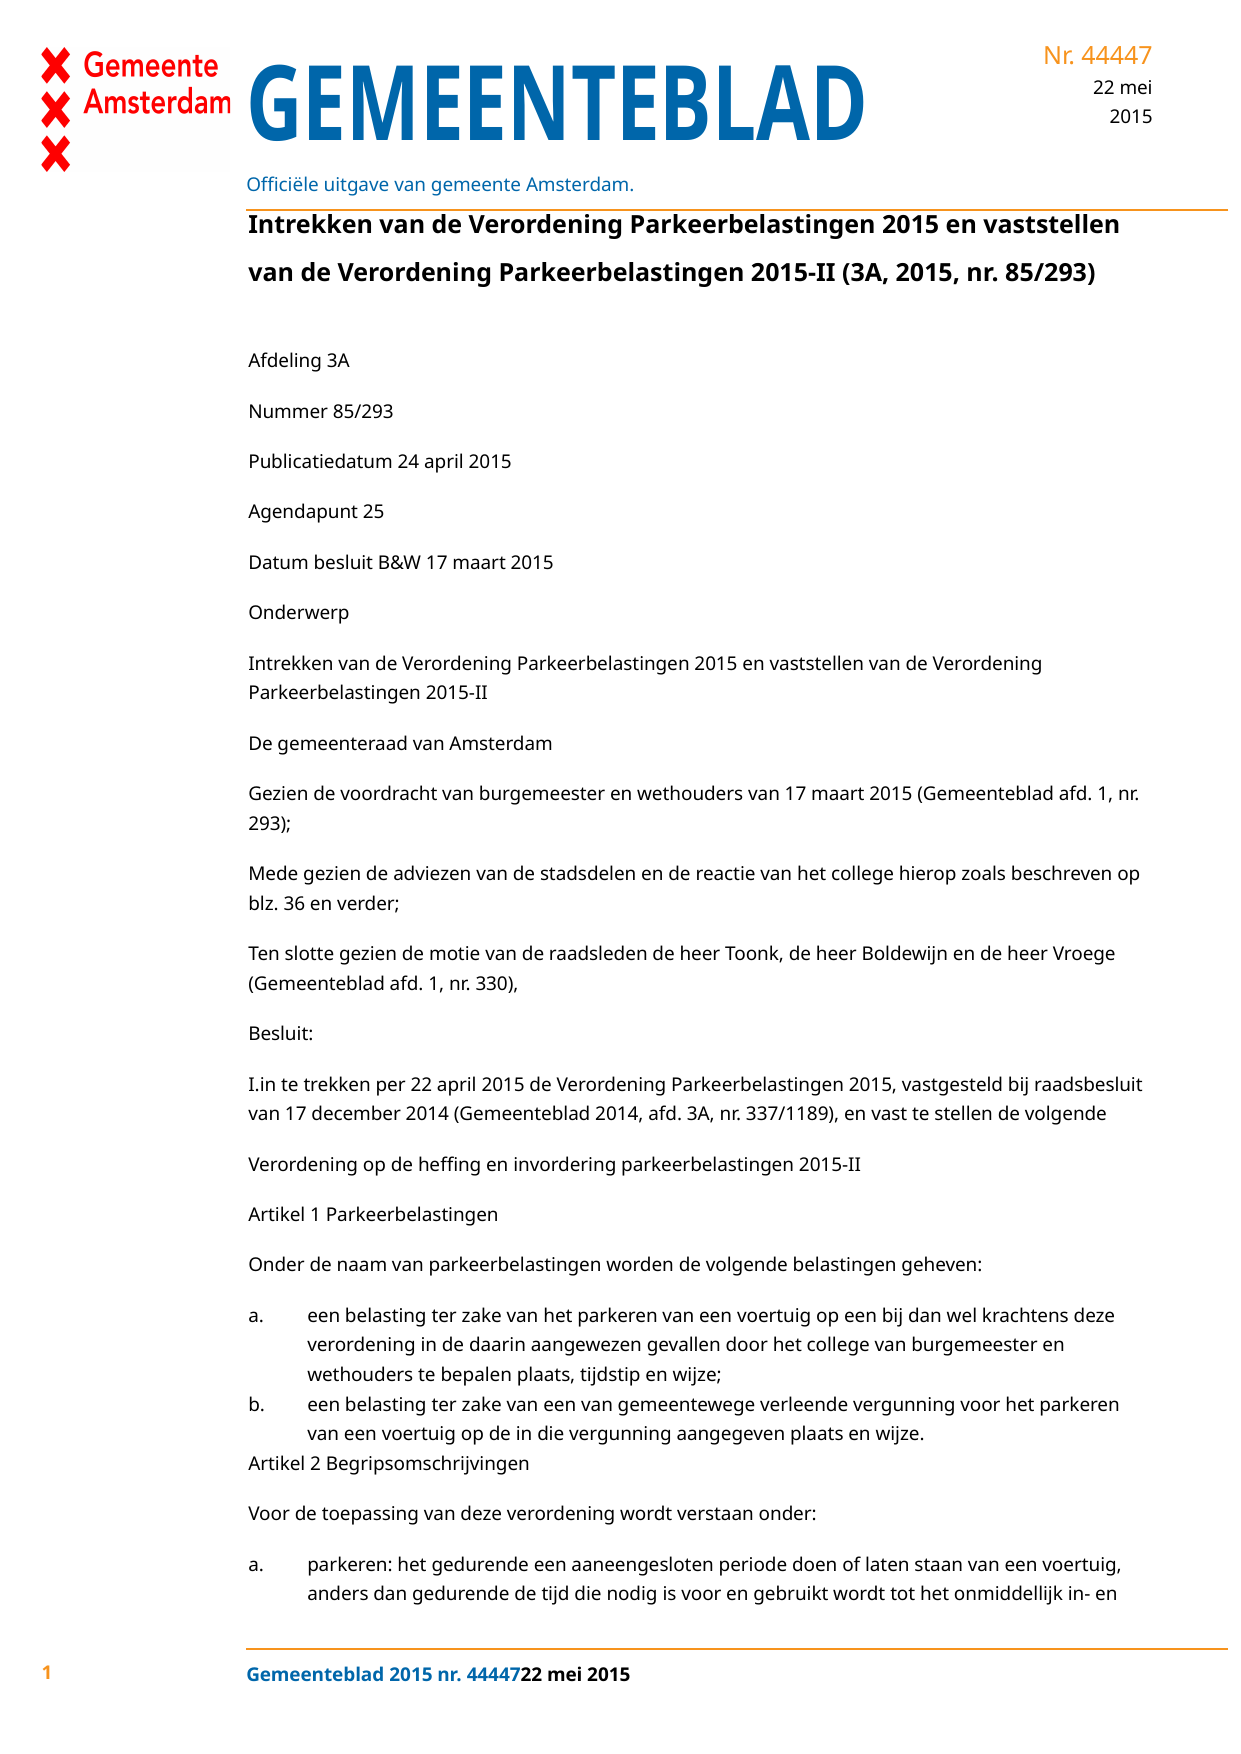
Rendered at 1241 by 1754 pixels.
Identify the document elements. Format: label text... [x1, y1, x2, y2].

picture [41, 47, 231, 172]
text Mede gezien de adviezen van de stadsdelen en de reactie van het college hierop zoals beschreven op blz. 36 en verder; [248, 860, 1152, 916]
text Onderwerp [248, 599, 1152, 625]
text Artikel 2 Begripsomschrijvingen [248, 1450, 1152, 1476]
text Besluit: [248, 1020, 1152, 1046]
text Datum besluit B&W 17 maart 2015 [248, 549, 1152, 575]
text Artikel 1 Parkeerbelastingen [248, 1201, 1152, 1227]
text De gemeenteraad van Amsterdam [248, 730, 1152, 756]
text Afdeling 3A [248, 347, 1152, 373]
text Onder de naam van parkeerbelastingen worden de volgende belastingen geheven: [248, 1252, 1152, 1277]
text Gezien de voordracht van burgemeester en wethouders van 17 maart 2015 (Gemeenteblad afd. 1, nr. 293); [248, 780, 1152, 836]
list een belasting ter zake van het parkeren van een voertuig op een bij dan wel krachtens deze verordening in de daarin aangewezen gevallen door het college van burgemeester en wethouders te bepalen plaats, tijdstip en wijze; [248, 1302, 1152, 1387]
list parkeren: het gedurende een aaneengesloten periode doen of laten staan van een voertuig, anders dan gedurende de tijd die nodig is voor en gebruikt wordt tot het onmiddellijk in- en [248, 1551, 1152, 1606]
text Intrekken van de Verordening Parkeerbelastingen 2015 en vaststellen van de Verordening Parkeerbelastingen 2015-II (3A, 2015, nr. 85/293) [248, 211, 1152, 288]
text Nummer 85/293 [248, 398, 1152, 424]
text Agendapunt 25 [248, 499, 1152, 524]
text Verordening op de heffing en invordering parkeerbelastingen 2015-II [248, 1151, 1152, 1177]
text Ten slotte gezien de motie van de raadsleden de heer Toonk, de heer Boldewijn en de heer Vroege (Gemeenteblad afd. 1, nr. 330), [248, 940, 1152, 996]
text Intrekken van de Verordening Parkeerbelastingen 2015 en vaststellen van de Verordening Parkeerbelastingen 2015-II [248, 650, 1152, 705]
text Publicatiedatum 24 april 2015 [248, 448, 1152, 474]
text I.in te trekken per 22 april 2015 de Verordening Parkeerbelastingen 2015, vastgesteld bij raadsbesluit van 17 december 2014 (Gemeenteblad 2014, afd. 3A, nr. 337/1189), en vast te stellen de volgende [248, 1071, 1152, 1126]
list een belasting ter zake van een van gemeentewege verleende vergunning voor het parkeren van een voertuig op de in die vergunning aangegeven plaats en wijze. [248, 1391, 1152, 1446]
text Voor de toepassing van deze verordening wordt verstaan onder: [248, 1500, 1152, 1526]
